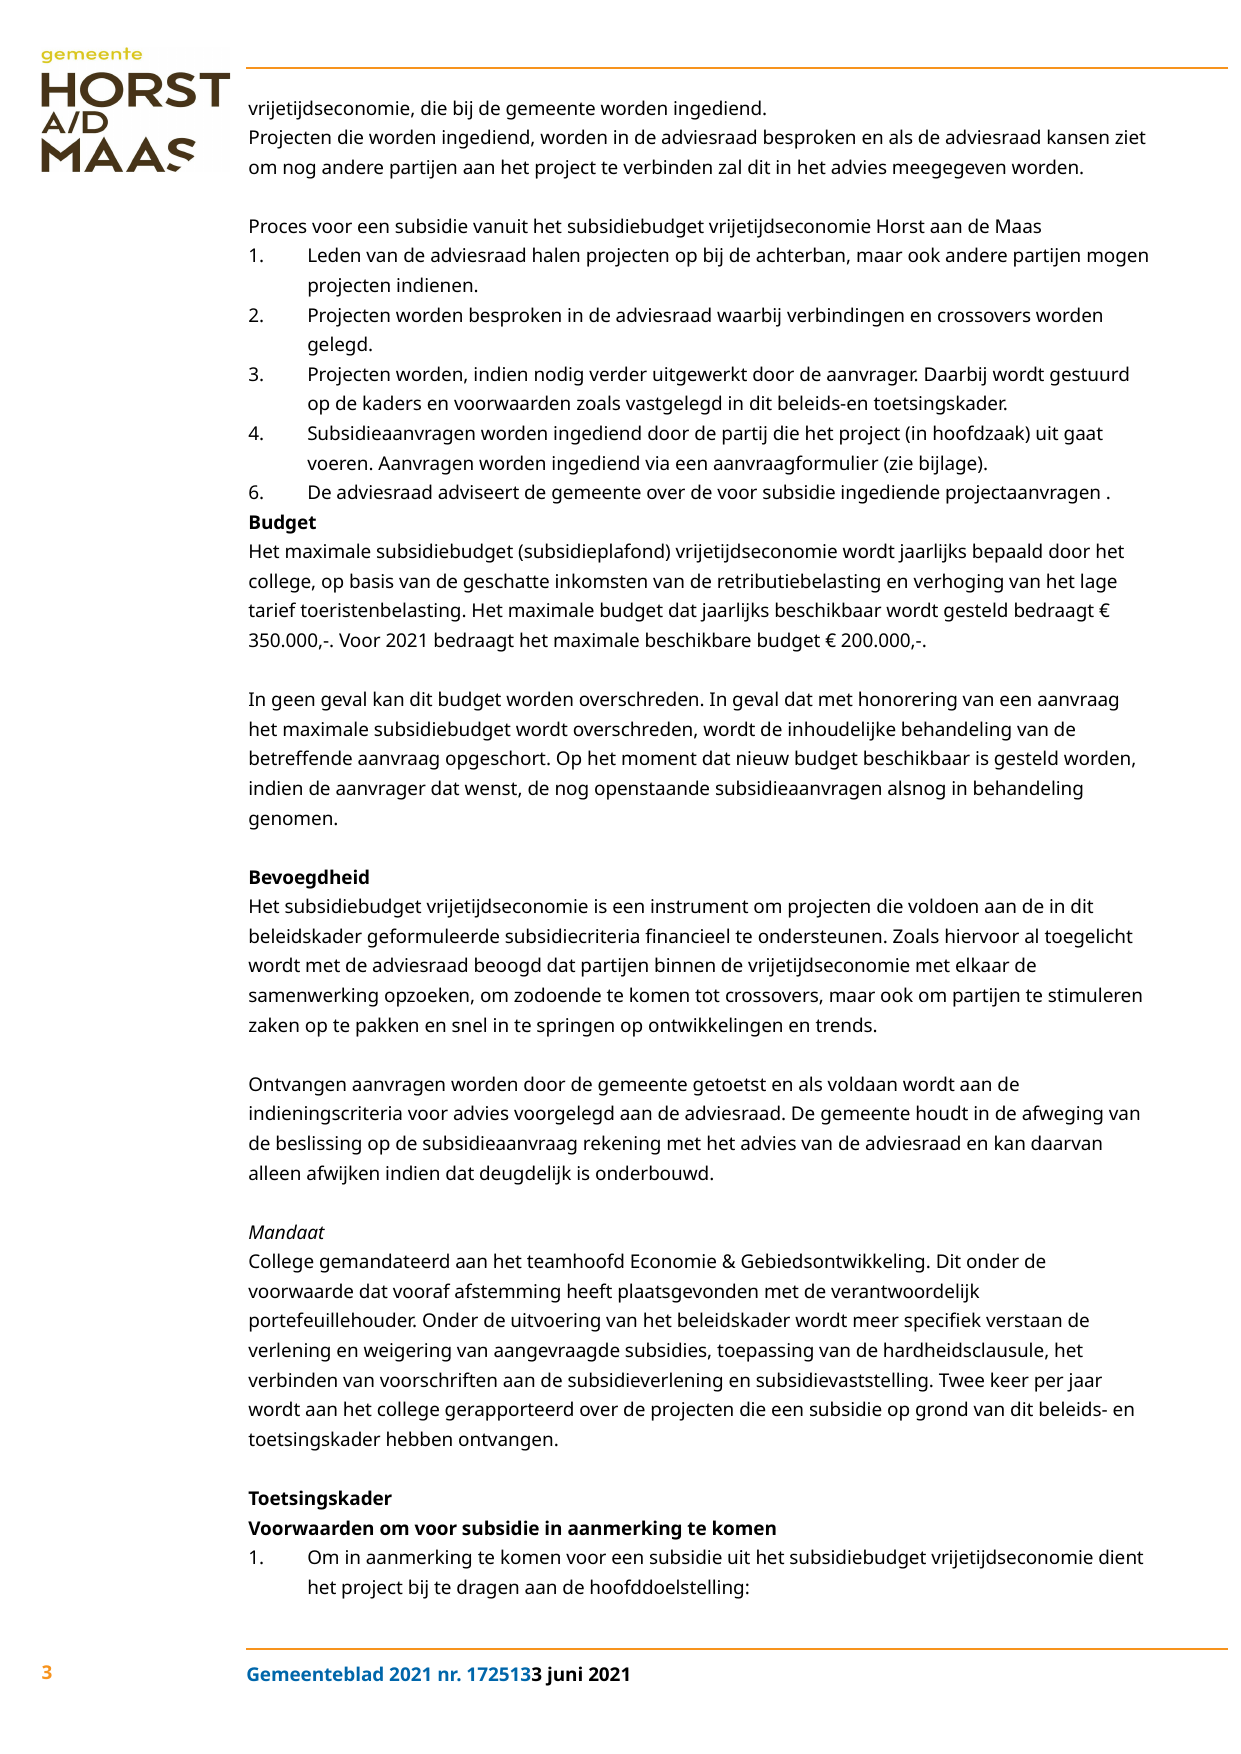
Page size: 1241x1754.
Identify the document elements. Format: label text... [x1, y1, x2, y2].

list Subsidieaanvragen worden ingediend door de partij die het project (in hoofdzaak) uit gaat voeren. Aanvragen worden ingediend via een aanvraagformulier (zie bijlage). [248, 420, 1152, 476]
list De adviesraad adviseert de gemeente over de voor subsidie ingediende projectaanvragen . [248, 479, 1152, 505]
list Om in aanmerking te komen voor een subsidie uit het subsidiebudget vrijetijdseconomie dient het project bij te dragen aan de hoofddoelstelling: [248, 1544, 1152, 1600]
list Projecten worden besproken in de adviesraad waarbij verbindingen en crossovers worden gelegd. [248, 302, 1152, 357]
list Projecten worden, indien nodig verder uitgewerkt door de aanvrager. Daarbij wordt gestuurd op de kaders en voorwaarden zoals vastgelegd in dit beleids-en toetsingskader. [248, 361, 1152, 416]
text Toetsingskader [248, 1485, 1152, 1511]
text vrijetijdseconomie, die bij de gemeente worden ingediend. [248, 95, 1152, 121]
text Het maximale subsidiebudget (subsidieplafond) vrijetijdseconomie wordt jaarlijks bepaald door het college, op basis van de geschatte inkomsten van de retributiebelasting en verhoging van het lage tarief toeristenbelasting. Het maximale budget dat jaarlijks beschikbaar wordt gesteld bedraagt € 350.000,-. Voor 2021 bedraagt het maximale beschikbare budget € 200.000,-. [248, 538, 1152, 653]
picture [41, 47, 231, 172]
text Voorwaarden om voor subsidie in aanmerking te komen [248, 1515, 1152, 1541]
text Mandaat [248, 1219, 1152, 1245]
text In geen geval kan dit budget worden overschreden. In geval dat met honorering van een aanvraag het maximale subsidiebudget wordt overschreden, wordt de inhoudelijke behandeling van de betreffende aanvraag opgeschort. Op het moment dat nieuw budget beschikbaar is gesteld worden, indien de aanvrager dat wenst, de nog openstaande subsidieaanvragen alsnog in behandeling genomen. [248, 686, 1152, 831]
text Budget [248, 509, 1152, 535]
text Ontvangen aanvragen worden door de gemeente getoetst en als voldaan wordt aan de indieningscriteria voor advies voorgelegd aan de adviesraad. De gemeente houdt in de afweging van de beslissing op de subsidieaanvraag rekening met het advies van de adviesraad en kan daarvan alleen afwijken indien dat deugdelijk is onderbouwd. [248, 1071, 1152, 1186]
text Het subsidiebudget vrijetijdseconomie is een instrument om projecten die voldoen aan de in dit beleidskader geformuleerde subsidiecriteria financieel te ondersteunen. Zoals hiervoor al toegelicht wordt met de adviesraad beoogd dat partijen binnen de vrijetijdseconomie met elkaar de samenwerking opzoeken, om zodoende te komen tot crossovers, maar ook om partijen te stimuleren zaken op te pakken en snel in te springen op ontwikkelingen en trends. [248, 893, 1152, 1038]
text College gemandateerd aan het teamhoofd Economie & Gebiedsontwikkeling. Dit onder de voorwaarde dat vooraf afstemming heeft plaatsgevonden met de verantwoordelijk portefeuillehouder. Onder de uitvoering van het beleidskader wordt meer specifiek verstaan de verlening en weigering van aangevraagde subsidies, toepassing van de hardheidsclausule, het verbinden van voorschriften aan de subsidieverlening en subsidievaststelling. Twee keer per jaar wordt aan het college gerapporteerd over de projecten die een subsidie op grond van dit beleids- en toetsingskader hebben ontvangen. [248, 1248, 1152, 1452]
text Proces voor een subsidie vanuit het subsidiebudget vrijetijdseconomie Horst aan de Maas [248, 213, 1152, 239]
text Projecten die worden ingediend, worden in de adviesraad besproken en als de adviesraad kansen ziet om nog andere partijen aan het project te verbinden zal dit in het advies meegegeven worden. [248, 124, 1152, 180]
text Bevoegdheid [248, 864, 1152, 890]
list Leden van de adviesraad halen projecten op bij de achterban, maar ook andere partijen mogen projecten indienen. [248, 243, 1152, 298]
